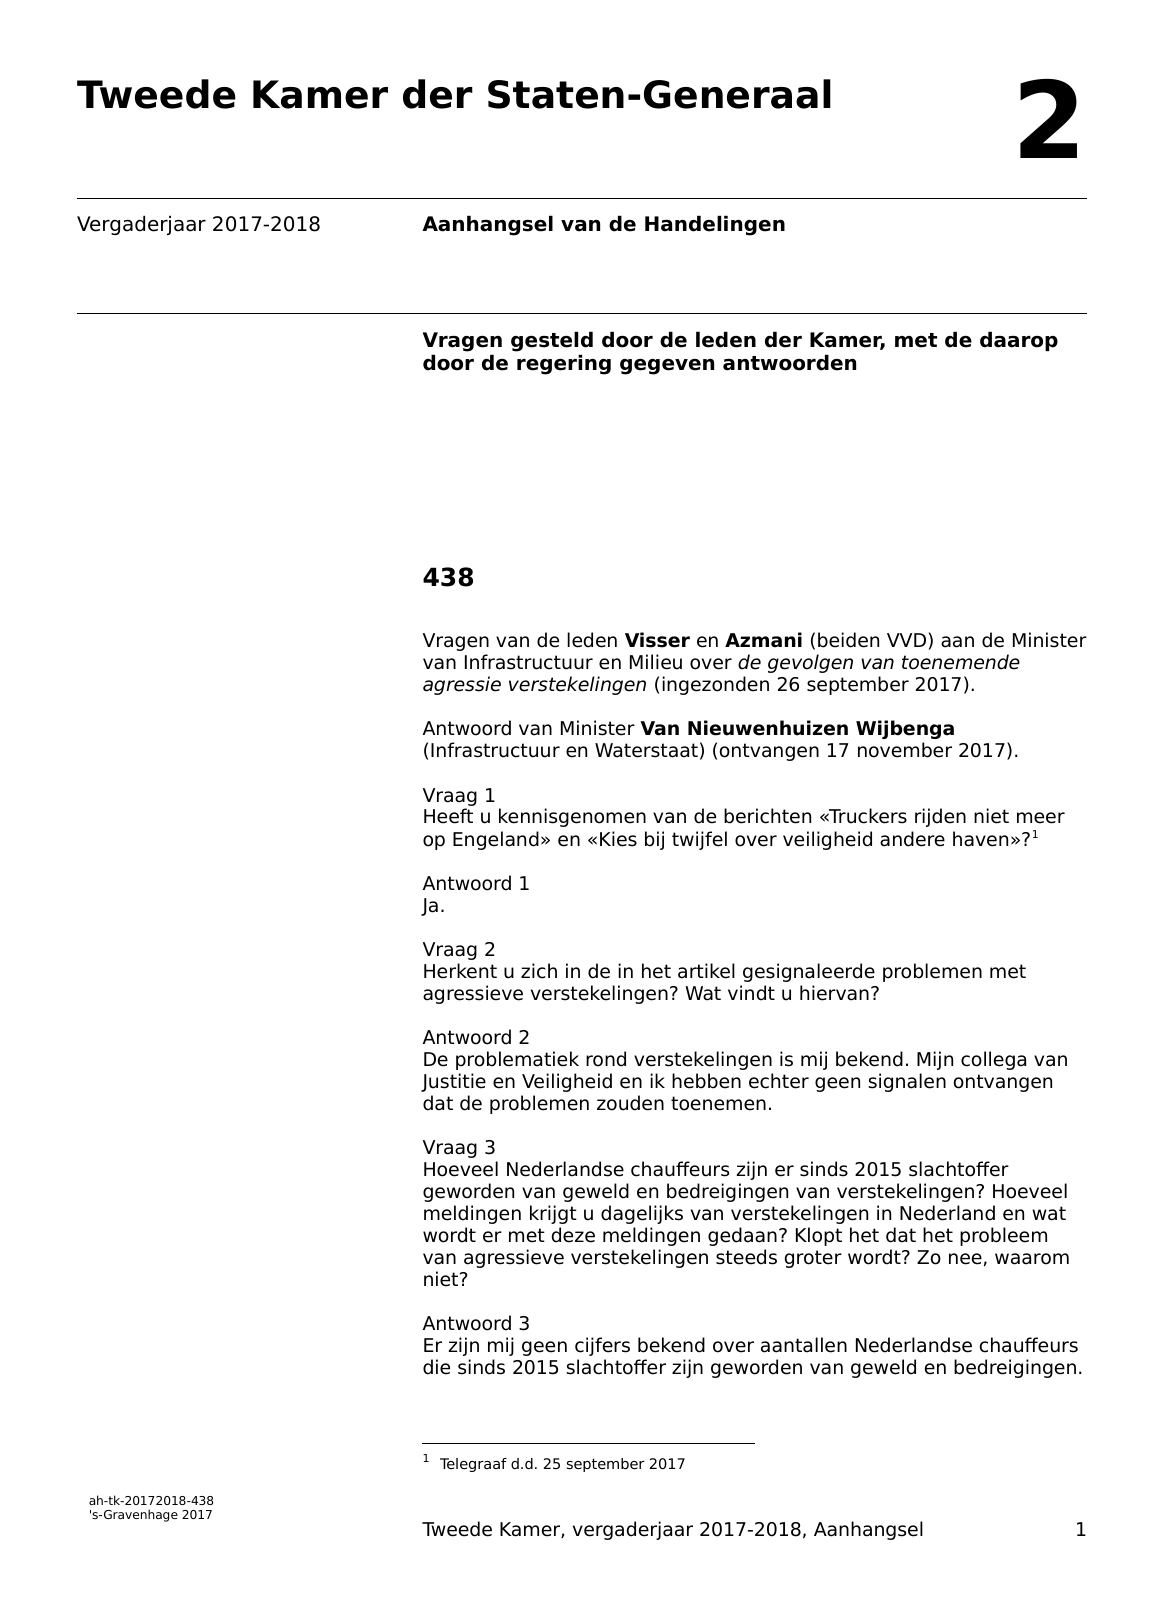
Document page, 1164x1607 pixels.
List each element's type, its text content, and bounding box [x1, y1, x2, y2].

text Antwoord van Minister Van Nieuwenhuizen Wijbenga (Infrastructuur en Waterstaat) (ontvangen 17 november 2017). [422, 718, 1087, 762]
text Hoeveel Nederlandse chauffeurs zijn er sinds 2015 slachtoffer geworden van geweld en bedreigingen van verstekelingen? Hoeveel meldingen krijgt u dagelijks van verstekelingen in Nederland en wat wordt er met deze meldingen gedaan? Klopt het dat het probleem van agressieve verstekelingen steeds groter wordt? Zo nee, waarom niet? [422, 1159, 1087, 1291]
text 438 [422, 563, 1087, 592]
table_header Tweede Kamer der Staten-Generaal [77, 59, 886, 198]
text 's-Gravenhage 2017 [88, 1508, 323, 1522]
text Antwoord 2 [422, 1027, 1087, 1049]
table_header 2 [886, 59, 1087, 198]
text Er zijn mij geen cijfers bekend over aantallen Nederlandse chauffeurs die sinds 2015 slachtoffer zijn geworden van geweld en bedreigingen. [422, 1335, 1087, 1379]
text De problematiek rond verstekelingen is mij bekend. Mijn collega van Justitie en Veiligheid en ik hebben echter geen signalen ontvangen dat de problemen zouden toenemen. [422, 1049, 1087, 1115]
text Ja. [422, 894, 1087, 917]
text Herkent u zich in de in het artikel gesignaleerde problemen met agressieve verstekelingen? Wat vindt u hiervan? [422, 961, 1087, 1005]
text Vragen van de leden Visser en Azmani (beiden VVD) aan de Minister van Infrastructuur en Milieu over de gevolgen van toenemende agressie verstekelingen (ingezonden 26 september 2017). [422, 630, 1087, 696]
table_cell Vragen gesteld door de leden der Kamer, met de daarop door de regering gegeven antwoorden [422, 314, 1087, 375]
text Antwoord 1 [422, 873, 1087, 894]
text Antwoord 3 [422, 1313, 1087, 1335]
text Vraag 2 [422, 939, 1087, 961]
text ah-tk-20172018-438 [88, 1494, 323, 1508]
text Heeft u kennisgenomen van de berichten «Truckers rijden niet meer op Engeland» en «Kies bij twijfel over veiligheid andere haven»? [422, 806, 1087, 850]
table_cell Vergaderjaar 2017-2018 [77, 199, 422, 313]
table_cell [77, 314, 422, 375]
text Telegraaf d.d. 25 september 2017 [422, 1452, 1087, 1474]
table_cell Aanhangsel van de Handelingen [422, 199, 1087, 313]
text Vraag 1 [422, 784, 1087, 806]
text Vraag 3 [422, 1137, 1087, 1159]
